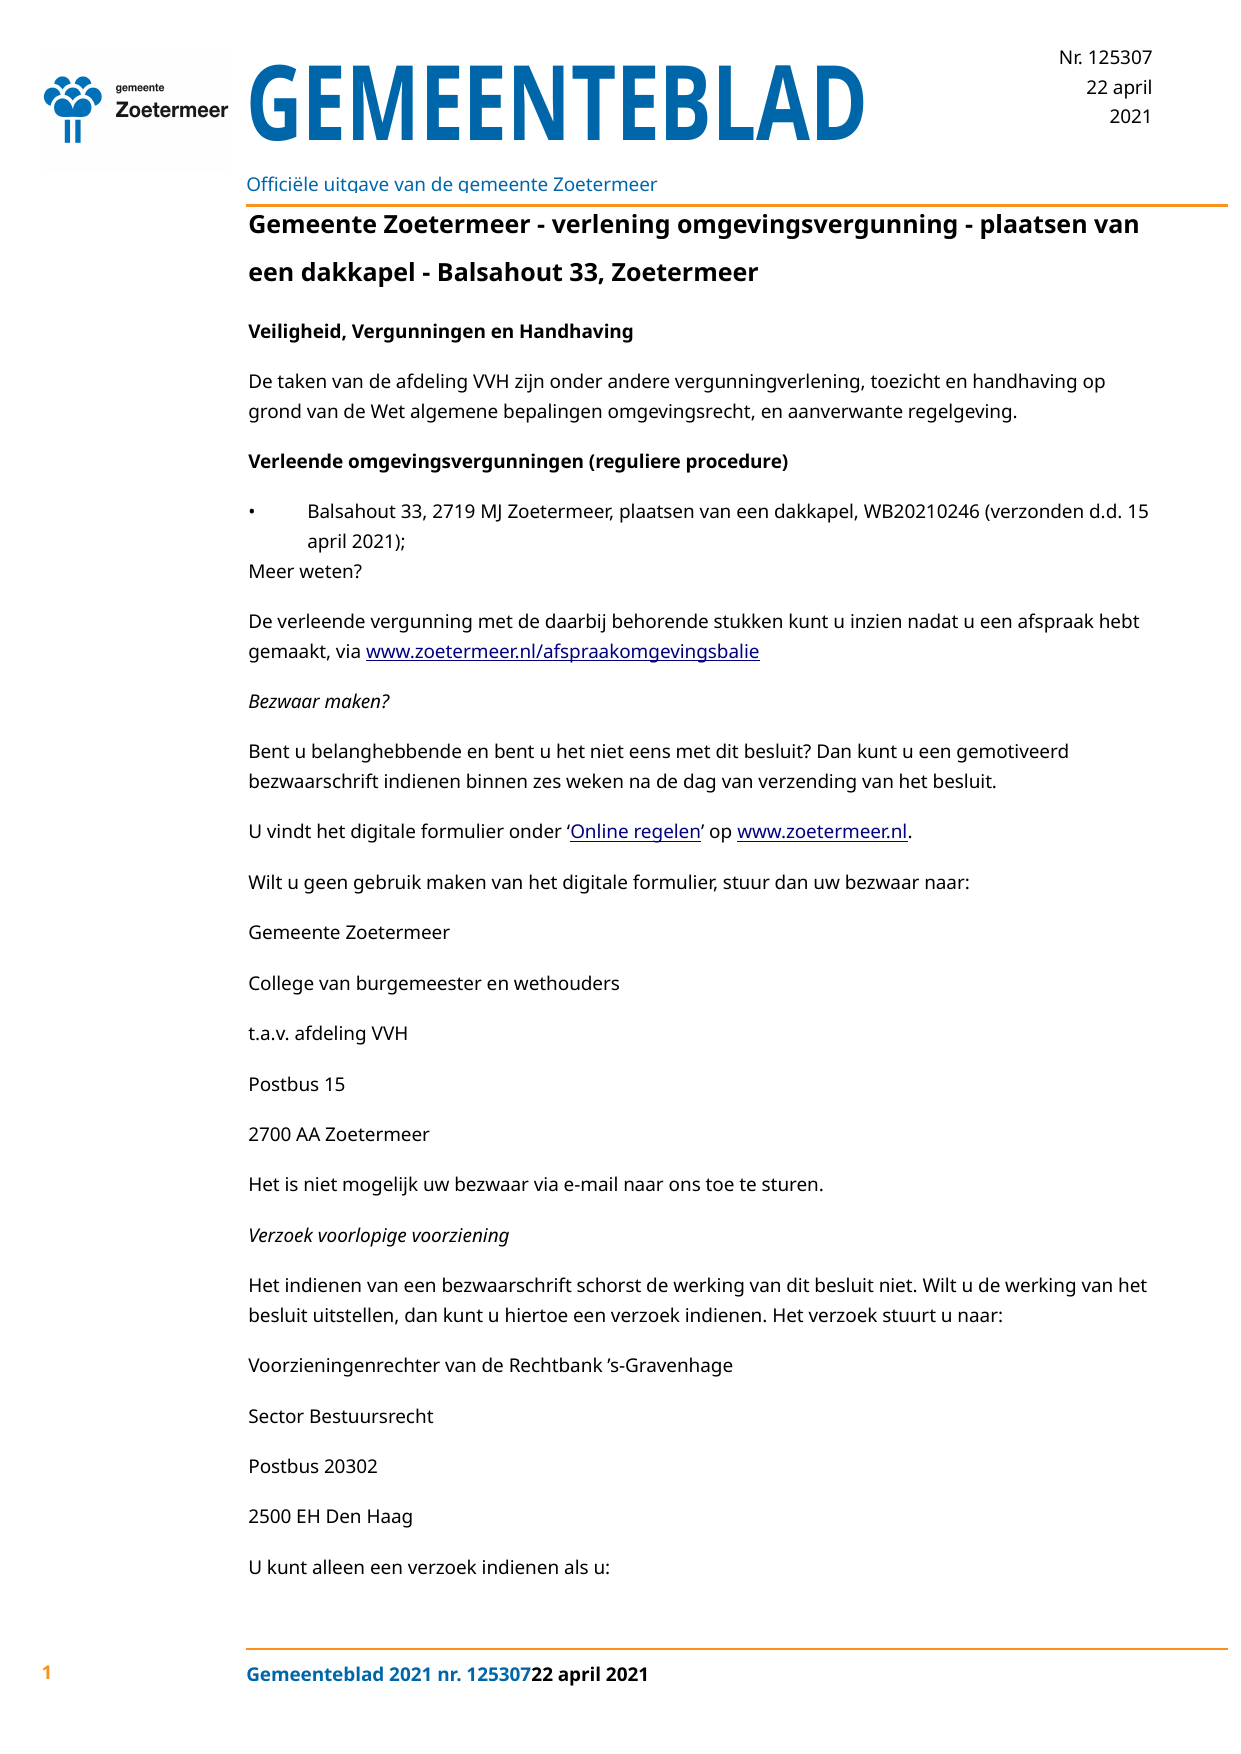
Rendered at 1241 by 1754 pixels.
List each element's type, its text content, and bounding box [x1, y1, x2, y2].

text Het indienen van een bezwaarschrift schorst de werking van dit besluit niet. Wilt u de werking van het besluit uitstellen, dan kunt u hiertoe een verzoek indienen. Het verzoek stuurt u naar: [248, 1272, 1152, 1328]
text U kunt alleen een verzoek indienen als u: [248, 1554, 1152, 1580]
text Wilt u geen gebruik maken van het digitale formulier, stuur dan uw bezwaar naar: [248, 869, 1152, 895]
text Meer weten? [248, 558, 1152, 584]
text Veiligheid, Vergunningen en Handhaving [248, 318, 1152, 344]
text Het is niet mogelijk uw bezwaar via e-mail naar ons toe te sturen. [248, 1172, 1152, 1197]
text Gemeente Zoetermeer [248, 919, 1152, 945]
text Verleende omgevingsvergunningen (reguliere procedure) [248, 448, 1152, 474]
text De verleende vergunning met de daarbij behorende stukken kunt u inzien nadat u een afspraak hebt gemaakt, via www.zoetermeer.nl/afspraakomgevingsbalie [248, 608, 1152, 664]
text t.a.v. afdeling VVH [248, 1020, 1152, 1046]
text De taken van de afdeling VVH zijn onder andere vergunningverlening, toezicht en handhaving op grond van de Wet algemene bepalingen omgevingsrecht, en aanverwante regelgeving. [248, 368, 1152, 424]
list Balsahout 33, 2719 MJ Zoetermeer, plaatsen van een dakkapel, WB20210246 (verzonden d.d. 15 april 2021); [248, 499, 1152, 554]
text Gemeente Zoetermeer - verlening omgevingsvergunning - plaatsen van een dakkapel - Balsahout 33, Zoetermeer [248, 207, 1152, 288]
text Postbus 15 [248, 1071, 1152, 1097]
text Postbus 20302 [248, 1453, 1152, 1479]
picture [41, 47, 231, 172]
text Voorzieningenrechter van de Rechtbank ’s-Gravenhage [248, 1352, 1152, 1378]
text Bent u belanghebbende en bent u het niet eens met dit besluit? Dan kunt u een gemotiveerd bezwaarschrift indienen binnen zes weken na de dag van verzending van het besluit. [248, 739, 1152, 794]
text 2500 EH Den Haag [248, 1504, 1152, 1529]
text College van burgemeester en wethouders [248, 970, 1152, 996]
text Bezwaar maken? [248, 688, 1152, 714]
text U vindt het digitale formulier onder ‘Online regelen’ op www.zoetermeer.nl. [248, 819, 1152, 844]
text Verzoek voorlopige voorziening [248, 1222, 1152, 1248]
text 2700 AA Zoetermeer [248, 1121, 1152, 1147]
text Sector Bestuursrecht [248, 1403, 1152, 1429]
